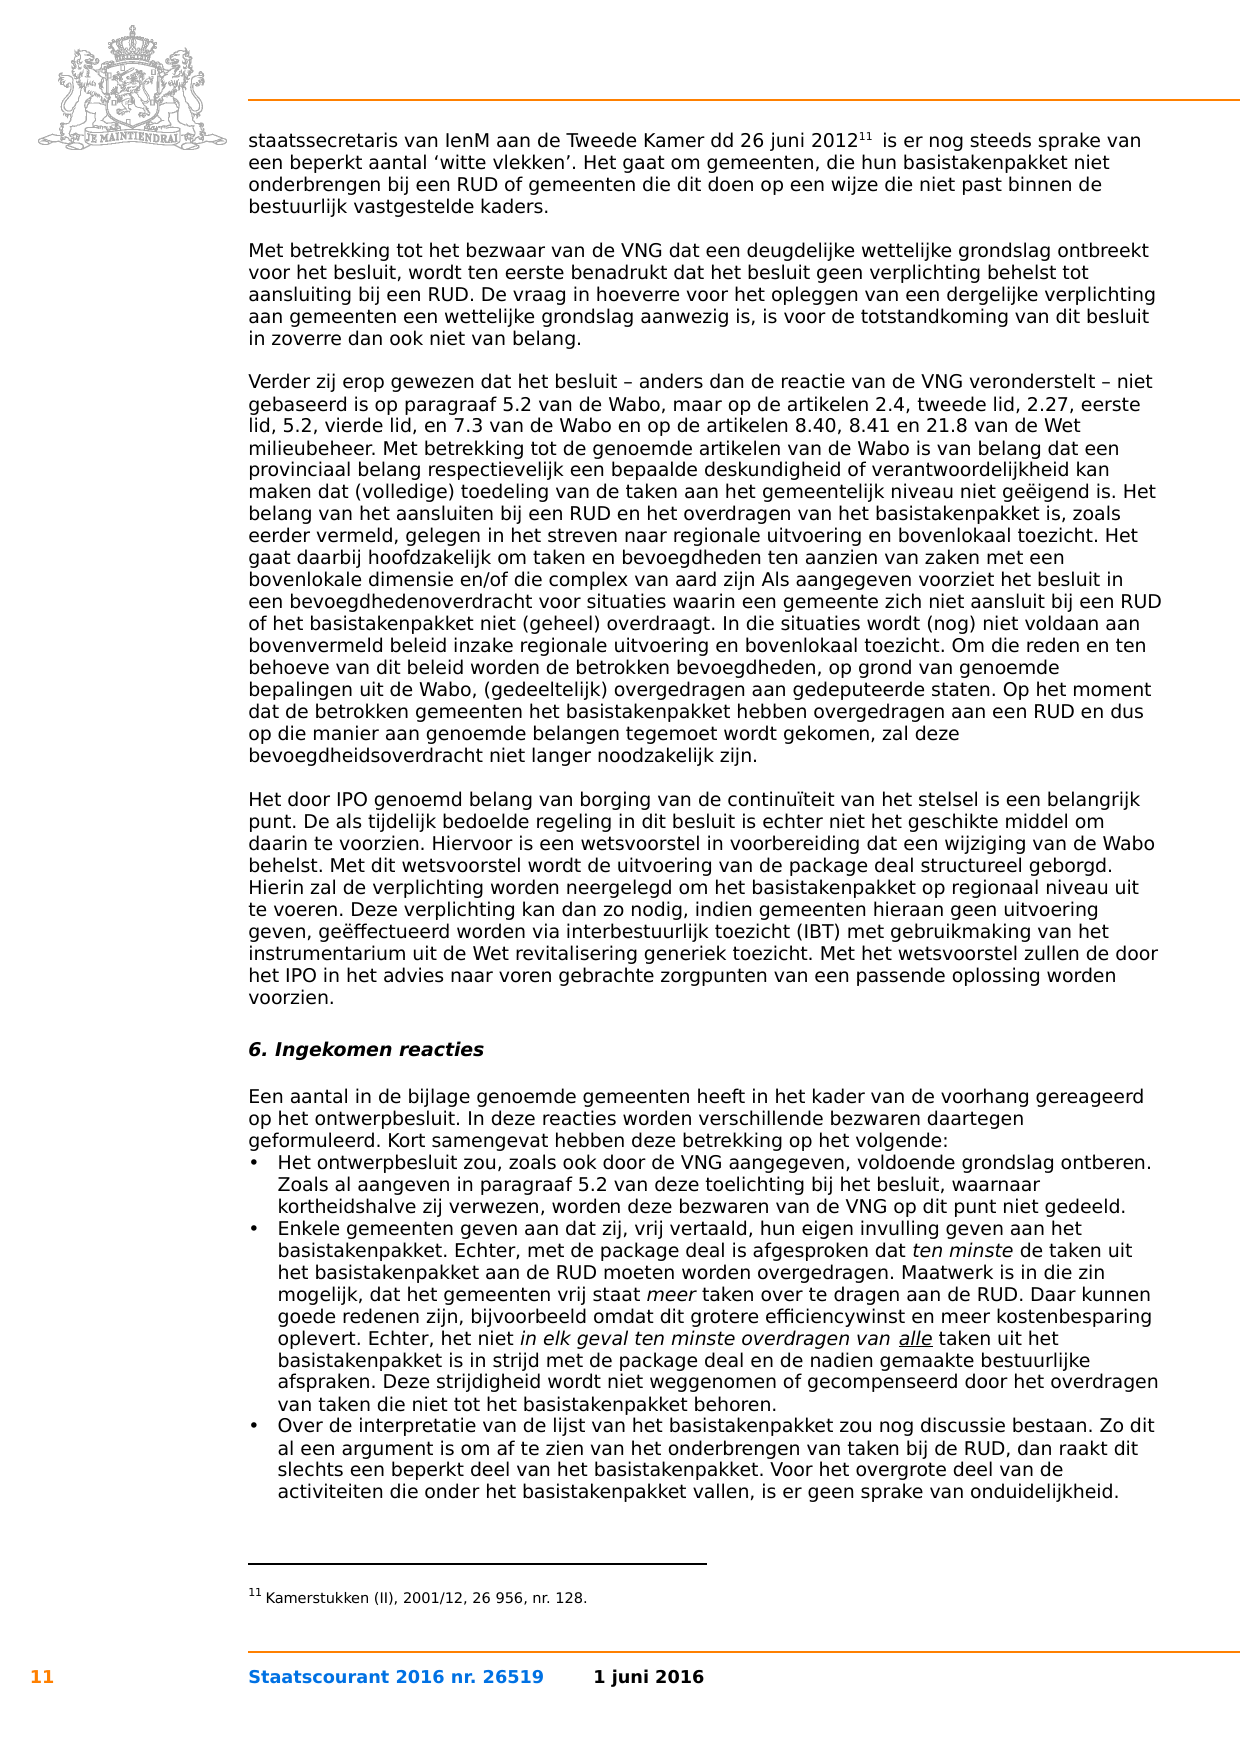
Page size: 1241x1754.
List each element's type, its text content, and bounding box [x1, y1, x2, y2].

text Verder zij erop gewezen dat het besluit – anders dan de reactie van de VNG veronderstelt – niet gebaseerd is op paragraaf 5.2 van de Wabo, maar op de artikelen 2.4, tweede lid, 2.27, eerste lid, 5.2, vierde lid, en 7.3 van de Wabo en op de artikelen 8.40, 8.41 en 21.8 van de Wet milieubeheer. Met betrekking tot de genoemde artikelen van de Wabo is van belang dat een provinciaal belang respectievelijk een bepaalde deskundigheid of verantwoordelijkheid kan maken dat (volledige) toedeling van de taken aan het gemeentelijk niveau niet geëigend is. Het belang van het aansluiten bij een RUD en het overdragen van het basistakenpakket is, zoals eerder vermeld, gelegen in het streven naar regionale uitvoering en bovenlokaal toezicht. Het gaat daarbij hoofdzakelijk om taken en bevoegdheden ten aanzien van zaken met een bovenlokale dimensie en/of die complex van aard zijn Als aangegeven voorziet het besluit in een bevoegdhedenoverdracht voor situaties waarin een gemeente zich niet aansluit bij een RUD of het basistakenpakket niet (geheel) overdraagt. In die situaties wordt (nog) niet voldaan aan bovenvermeld beleid inzake regionale uitvoering en bovenlokaal toezicht. Om die reden en ten behoeve van dit beleid worden de betrokken bevoegdheden, op grond van genoemde bepalingen uit de Wabo, (gedeeltelijk) overgedragen aan gedeputeerde staten. Op het moment dat de betrokken gemeenten het basistakenpakket hebben overgedragen aan een RUD en dus op die manier aan genoemde belangen tegemoet wordt gekomen, zal deze bevoegdheidsoverdracht niet langer noodzakelijk zijn. [248, 371, 1163, 767]
text Met betrekking tot het bezwaar van de VNG dat een deugdelijke wettelijke grondslag ontbreekt voor het besluit, wordt ten eerste benadrukt dat het besluit geen verplichting behelst tot aansluiting bij een RUD. De vraag in hoeverre voor het opleggen van een dergelijke verplichting aan gemeenten een wettelijke grondslag aanwezig is, is voor de totstandkoming van dit besluit in zoverre dan ook niet van belang. [248, 240, 1163, 349]
text • Het ontwerpbesluit zou, zoals ook door de VNG aangegeven, voldoende grondslag ontberen. Zoals al aangeven in paragraaf 5.2 van deze toelichting bij het besluit, waarnaar kortheidshalve zij verwezen, worden deze bezwaren van de VNG op dit punt niet gedeeld. [248, 1152, 1163, 1218]
text • Enkele gemeenten geven aan dat zij, vrij vertaald, hun eigen invulling geven aan het basistakenpakket. Echter, met de package deal is afgesproken dat ten minste de taken uit het basistakenpakket aan de RUD moeten worden overgedragen. Maatwerk is in die zin mogelijk, dat het gemeenten vrij staat meer taken over te dragen aan de RUD. Daar kunnen goede redenen zijn, bijvoorbeeld omdat dit grotere efficiencywinst en meer kostenbesparing oplevert. Echter, het niet in elk geval ten minste overdragen van alle taken uit het basistakenpakket is in strijd met de package deal en de nadien gemaakte bestuurlijke afspraken. Deze strijdigheid wordt niet weggenomen of gecompenseerd door het overdragen van taken die niet tot het basistakenpakket behoren. [248, 1218, 1163, 1415]
subtitle 6. Ingekomen reacties [248, 1039, 1163, 1061]
text Het door IPO genoemd belang van borging van de continuïteit van het stelsel is een belangrijk punt. De als tijdelijk bedoelde regeling in dit besluit is echter niet het geschikte middel om daarin te voorzien. Hiervoor is een wetsvoorstel in voorbereiding dat een wijziging van de Wabo behelst. Met dit wetsvoorstel wordt de uitvoering van de package deal structureel geborgd. Hierin zal de verplichting worden neergelegd om het basistakenpakket op regionaal niveau uit te voeren. Deze verplichting kan dan zo nodig, indien gemeenten hieraan geen uitvoering geven, geëffectueerd worden via interbestuurlijk toezicht (IBT) met gebruikmaking van het instrumentarium uit de Wet revitalisering generiek toezicht. Met het wetsvoorstel zullen de door het IPO in het advies naar voren gebrachte zorgpunten van een passende oplossing worden voorzien. [248, 789, 1163, 1009]
text • Over de interpretatie van de lijst van het basistakenpakket zou nog discussie bestaan. Zo dit al een argument is om af te zien van het onderbrengen van taken bij de RUD, dan raakt dit slechts een beperkt deel van het basistakenpakket. Voor het overgrote deel van de activiteiten die onder het basistakenpakket vallen, is er geen sprake van onduidelijkheid. [248, 1415, 1163, 1503]
text Kamerstukken (II), 2001/12, 26 956, nr. 128. [248, 1586, 1163, 1608]
text staatssecretaris van IenM aan de Tweede Kamer dd 26 juni 2012 is er nog steeds sprake van een beperkt aantal ‘witte vlekken’. Het gaat om gemeenten, die hun basistakenpakket niet onderbrengen bij een RUD of gemeenten die dit doen op een wijze die niet past binnen de bestuurlijk vastgestelde kaders. [248, 130, 1163, 218]
text Een aantal in de bijlage genoemde gemeenten heeft in het kader van de voorhang gereageerd op het ontwerpbesluit. In deze reacties worden verschillende bezwaren daartegen geformuleerd. Kort samengevat hebben deze betrekking op het volgende: [248, 1086, 1163, 1152]
picture [38, 25, 227, 150]
